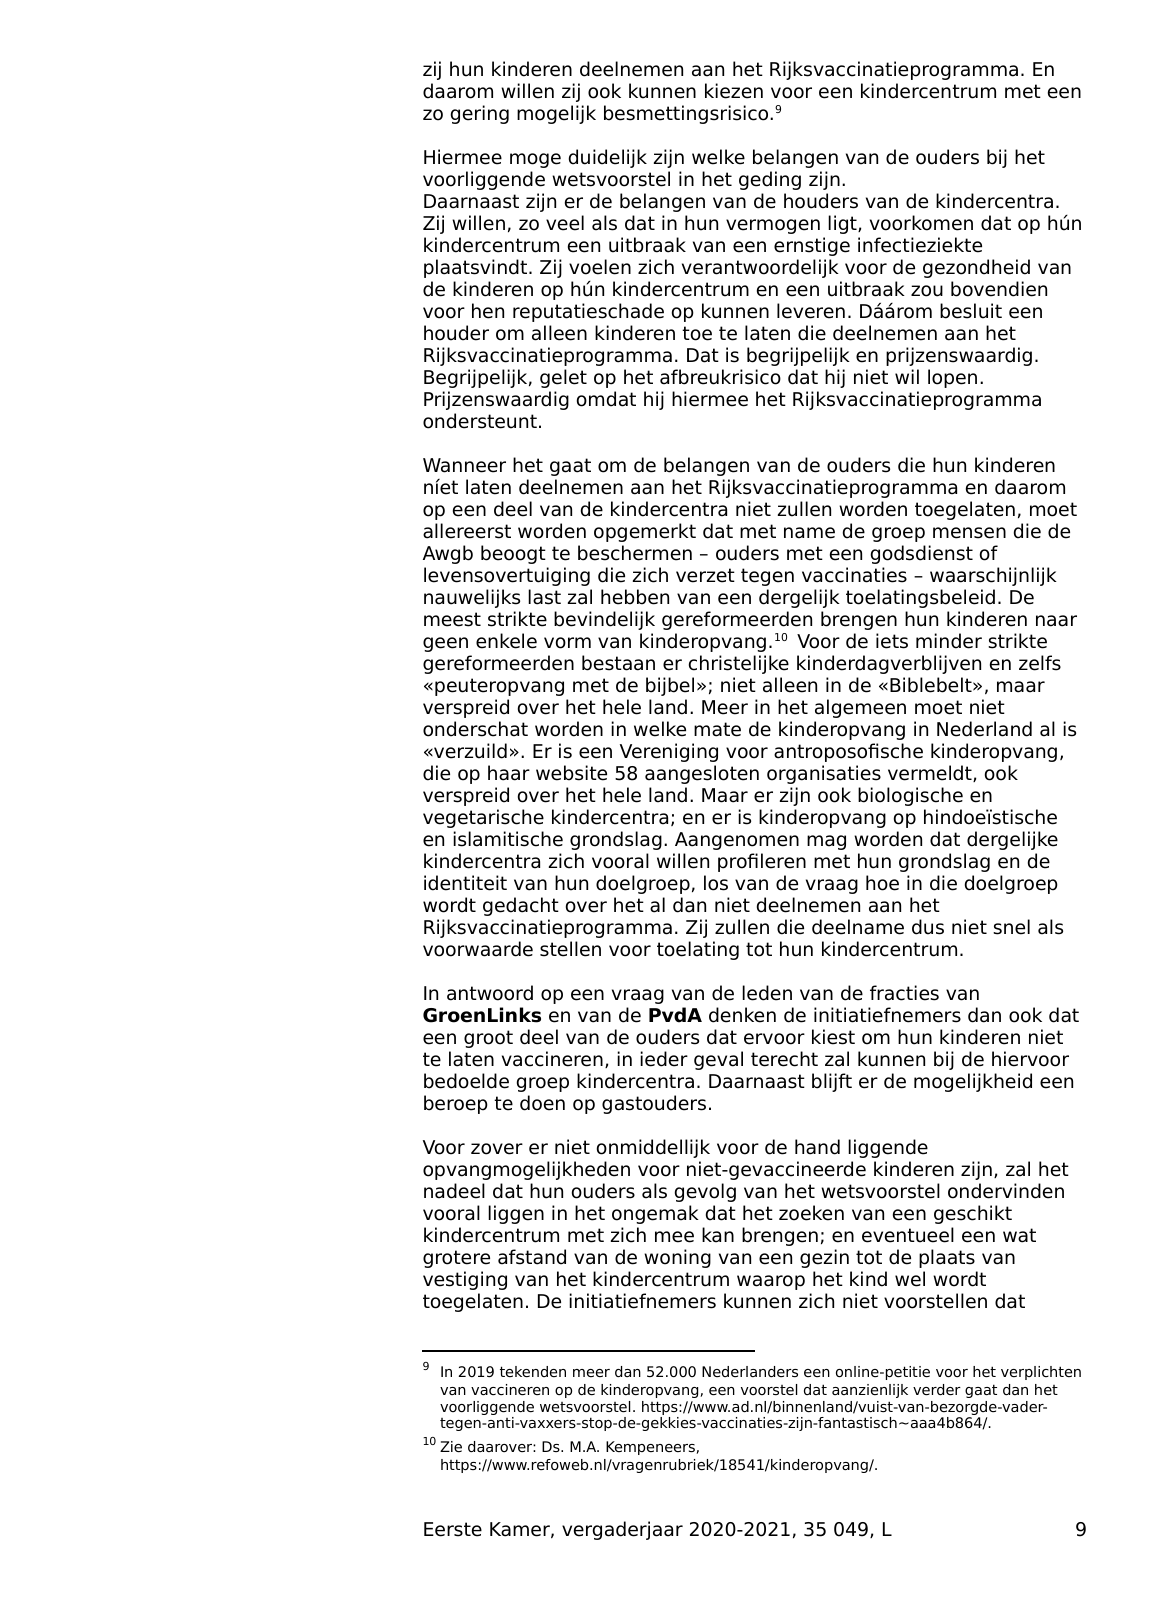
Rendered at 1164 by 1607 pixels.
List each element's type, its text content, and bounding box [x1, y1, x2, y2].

text Zie daarover: Ds. M.A. Kempeneers, https://www.refoweb.nl/vragenrubriek/18541/kinderopvang/. [422, 1435, 1087, 1474]
text In antwoord op een vraag van de leden van de fracties van GroenLinks en van de PvdA denken de initiatiefnemers dan ook dat een groot deel van de ouders dat ervoor kiest om hun kinderen niet te laten vaccineren, in ieder geval terecht zal kunnen bij de hiervoor bedoelde groep kindercentra. Daarnaast blijft er de mogelijkheid een beroep te doen op gastouders. [422, 983, 1087, 1115]
text In 2019 tekenden meer dan 52.000 Nederlanders een online-petitie voor het verplichten van vaccineren op de kinderopvang, een voorstel dat aanzienlijk verder gaat dan het voorliggende wetsvoorstel. https://www.ad.nl/binnenland/vuist-van-bezorgde-vader-tegen-anti-vaxxers-stop-de-gekkies-vaccinaties-zijn-fantastisch~aaa4b864/. [422, 1360, 1087, 1432]
text Voor zover er niet onmiddellijk voor de hand liggende opvangmogelijkheden voor niet-gevaccineerde kinderen zijn, zal het nadeel dat hun ouders als gevolg van het wetsvoorstel ondervinden vooral liggen in het ongemak dat het zoeken van een geschikt kindercentrum met zich mee kan brengen; en eventueel een wat grotere afstand van de woning van een gezin tot de plaats van vestiging van het kindercentrum waarop het kind wel wordt toegelaten. De initiatiefnemers kunnen zich niet voorstellen dat [422, 1137, 1087, 1313]
text Hiermee moge duidelijk zijn welke belangen van de ouders bij het voorliggende wetsvoorstel in het geding zijn. [422, 147, 1087, 191]
text zij hun kinderen deelnemen aan het Rijksvaccinatieprogramma. En daarom willen zij ook kunnen kiezen voor een kindercentrum met een zo gering mogelijk besmettingsrisico. [422, 59, 1087, 125]
text Wanneer het gaat om de belangen van de ouders die hun kinderen níet laten deelnemen aan het Rijksvaccinatieprogramma en daarom op een deel van de kindercentra niet zullen worden toegelaten, moet allereerst worden opgemerkt dat met name de groep mensen die de Awgb beoogt te beschermen – ouders met een godsdienst of levensovertuiging die zich verzet tegen vaccinaties – waarschijnlijk nauwelijks last zal hebben van een dergelijk toelatingsbeleid. De meest strikte bevindelijk gereformeerden brengen hun kinderen naar geen enkele vorm van kinderopvang. Voor de iets minder strikte gereformeerden bestaan er christelijke kinderdagverblijven en zelfs «peuteropvang met de bijbel»; niet alleen in de «Biblebelt», maar verspreid over het hele land. Meer in het algemeen moet niet onderschat worden in welke mate de kinderopvang in Nederland al is «verzuild». Er is een Vereniging voor antroposofische kinderopvang, die op haar website 58 aangesloten organisaties vermeldt, ook verspreid over het hele land. Maar er zijn ook biologische en vegetarische kindercentra; en er is kinderopvang op hindoeïstische en islamitische grondslag. Aangenomen mag worden dat dergelijke kindercentra zich vooral willen profileren met hun grondslag en de identiteit van hun doelgroep, los van de vraag hoe in die doelgroep wordt gedacht over het al dan niet deelnemen aan het Rijksvaccinatieprogramma. Zij zullen die deelname dus niet snel als voorwaarde stellen voor toelating tot hun kindercentrum. [422, 455, 1087, 961]
text Daarnaast zijn er de belangen van de houders van de kindercentra. Zij willen, zo veel als dat in hun vermogen ligt, voorkomen dat op hún kindercentrum een uitbraak van een ernstige infectieziekte plaatsvindt. Zij voelen zich verantwoordelijk voor de gezondheid van de kinderen op hún kindercentrum en een uitbraak zou bovendien voor hen reputatieschade op kunnen leveren. Dáárom besluit een houder om alleen kinderen toe te laten die deelnemen aan het Rijksvaccinatieprogramma. Dat is begrijpelijk en prijzenswaardig. Begrijpelijk, gelet op het afbreukrisico dat hij niet wil lopen. Prijzenswaardig omdat hij hiermee het Rijksvaccinatieprogramma ondersteunt. [422, 191, 1087, 433]
